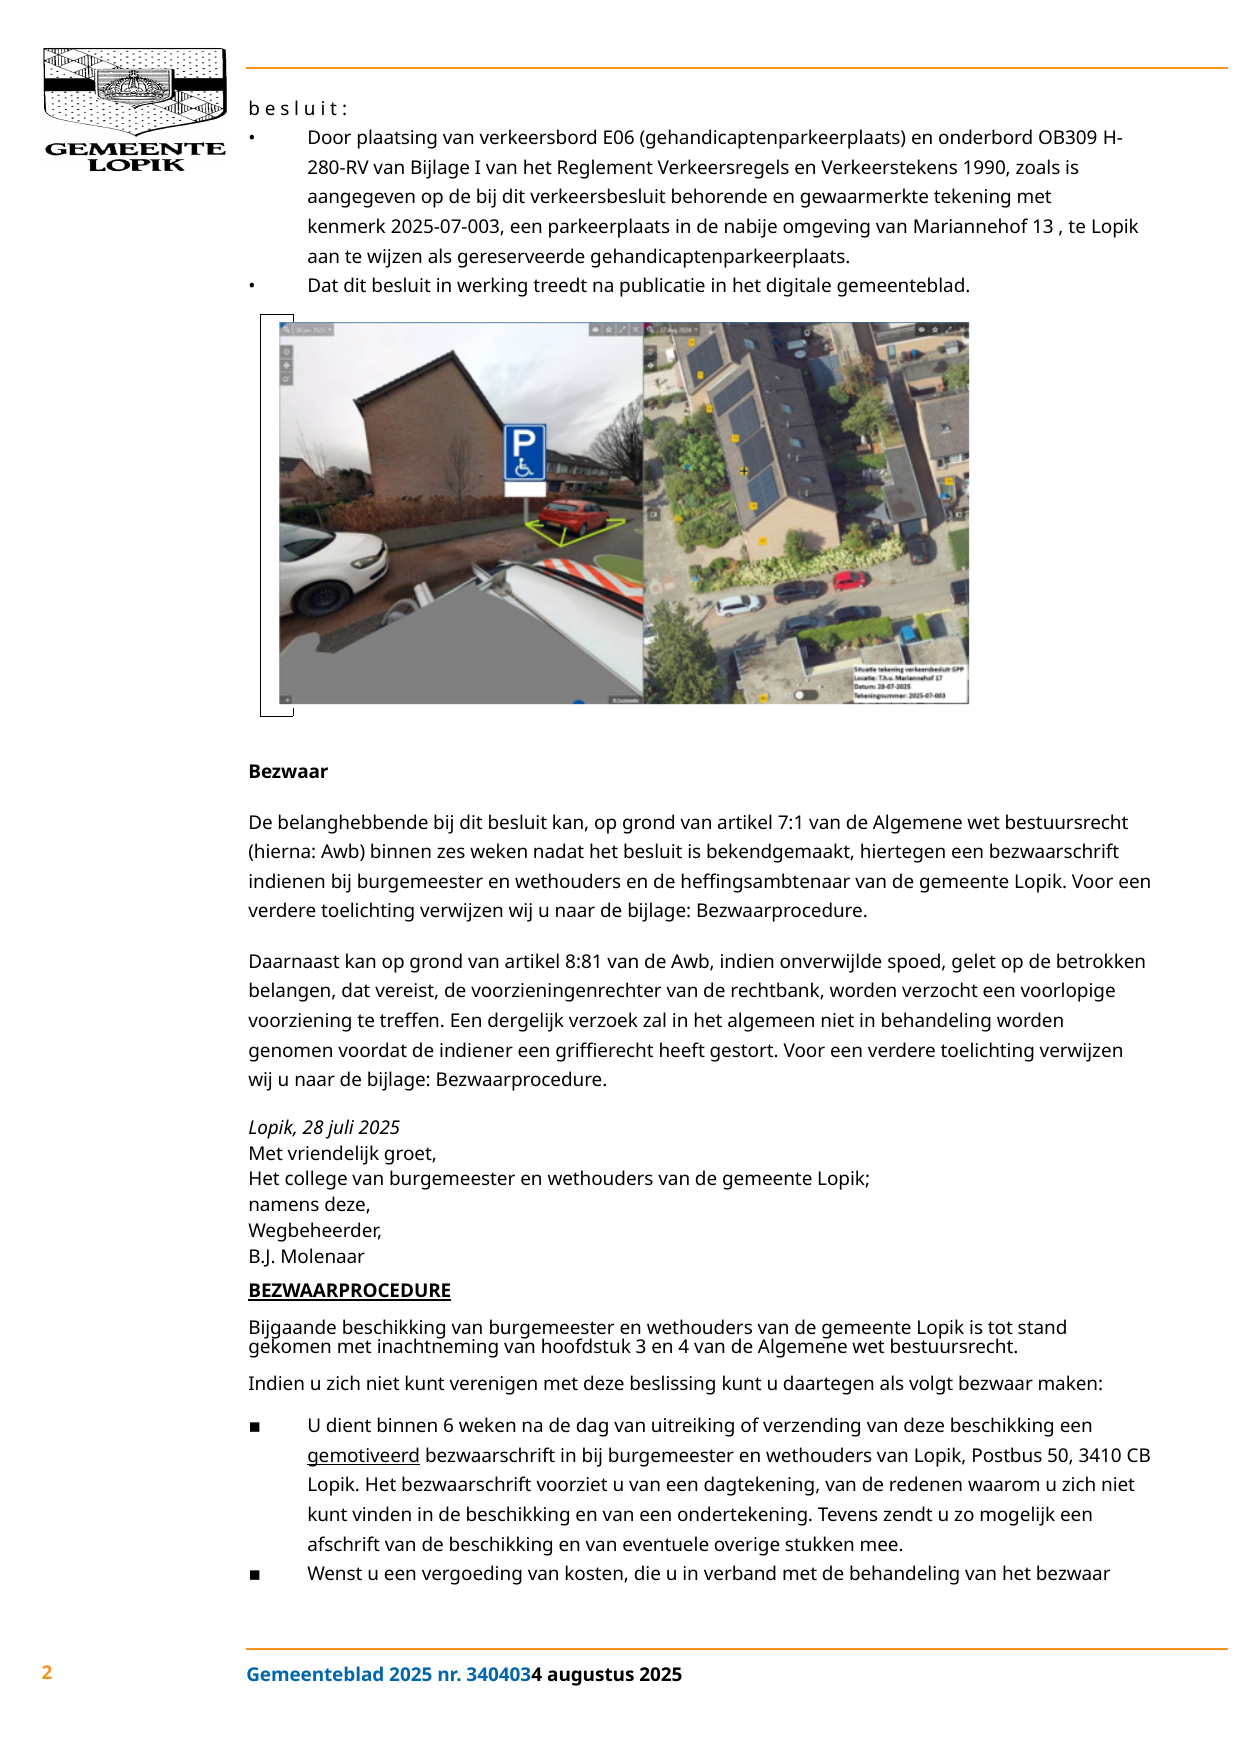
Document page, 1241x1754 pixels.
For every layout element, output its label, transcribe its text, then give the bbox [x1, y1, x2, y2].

text BEZWAARPROCEDURE [248, 1282, 1152, 1301]
list Wenst u een vergoeding van kosten, die u in verband met de behandeling van het bezwaar [248, 1560, 1152, 1586]
text b e s l u i t : [248, 95, 1152, 121]
text Lopik, 28 juli 2025 [248, 1114, 1152, 1140]
text Met vriendelijk groet, [248, 1140, 1152, 1166]
picture [41, 47, 231, 172]
list U dient binnen 6 weken na de dag van uitreiking of verzending van deze beschikking een gemotiveerd bezwaarschrift in bij burgemeester en wethouders van Lopik, Postbus 50, 3410 CB Lopik. Het bezwaarschrift voorziet u van een dagtekening, van de redenen waarom u zich niet kunt vinden in de beschikking en van een ondertekening. Tevens zendt u zo mogelijk een afschrift van de beschikking en van eventuele overige stukken mee. [248, 1412, 1152, 1556]
text namens deze, [248, 1191, 1152, 1217]
text Bezwaar [248, 758, 1152, 784]
picture [268, 322, 978, 708]
text B.J. Molenaar [248, 1243, 1152, 1268]
text Bijgaande beschikking van burgemeester en wethouders van de gemeente Lopik is tot stand gekomen met inachtneming van hoofdstuk 3 en 4 van de Algemene wet bestuursrecht. [248, 1319, 1152, 1358]
list Door plaatsing van verkeersbord E06 (gehandicaptenparkeerplaats) en onderbord OB309 H-280-RV van Bijlage I van het Reglement Verkeersregels en Verkeerstekens 1990, zoals is aangegeven op de bij dit verkeersbesluit behorende en gewaarmerkte tekening met kenmerk 2025-07-003, een parkeerplaats in de nabije omgeving van Mariannehof 13 , te Lopik aan te wijzen als gereserveerde gehandicaptenparkeerplaats. [248, 124, 1152, 268]
text Indien u zich niet kunt verenigen met deze beslissing kunt u daartegen als volgt bezwaar maken: [248, 1375, 1152, 1395]
text De belanghebbende bij dit besluit kan, op grond van artikel 7:1 van de Algemene wet bestuursrecht (hierna: Awb) binnen zes weken nadat het besluit is bekendgemaakt, hiertegen een bezwaarschrift indienen bij burgemeester en wethouders en de heffingsambtenaar van de gemeente Lopik. Voor een verdere toelichting verwijzen wij u naar de bijlage: Bezwaarprocedure. [248, 809, 1152, 923]
text Het college van burgemeester en wethouders van de gemeente Lopik; [248, 1166, 1152, 1191]
text Wegbeheerder, [248, 1217, 1152, 1243]
text Daarnaast kan op grond van artikel 8:81 van de Awb, indien onverwijlde spoed, gelet op de betrokken belangen, dat vereist, de voorzieningenrechter van de rechtbank, worden verzocht een voorlopige voorziening te treffen. Een dergelijk verzoek zal in het algemeen niet in behandeling worden genomen voordat de indiener een griffierecht heeft gestort. Voor een verdere toelichting verwijzen wij u naar de bijlage: Bezwaarprocedure. [248, 948, 1152, 1092]
list Dat dit besluit in werking treedt na publicatie in het digitale gemeenteblad. [248, 272, 1152, 298]
